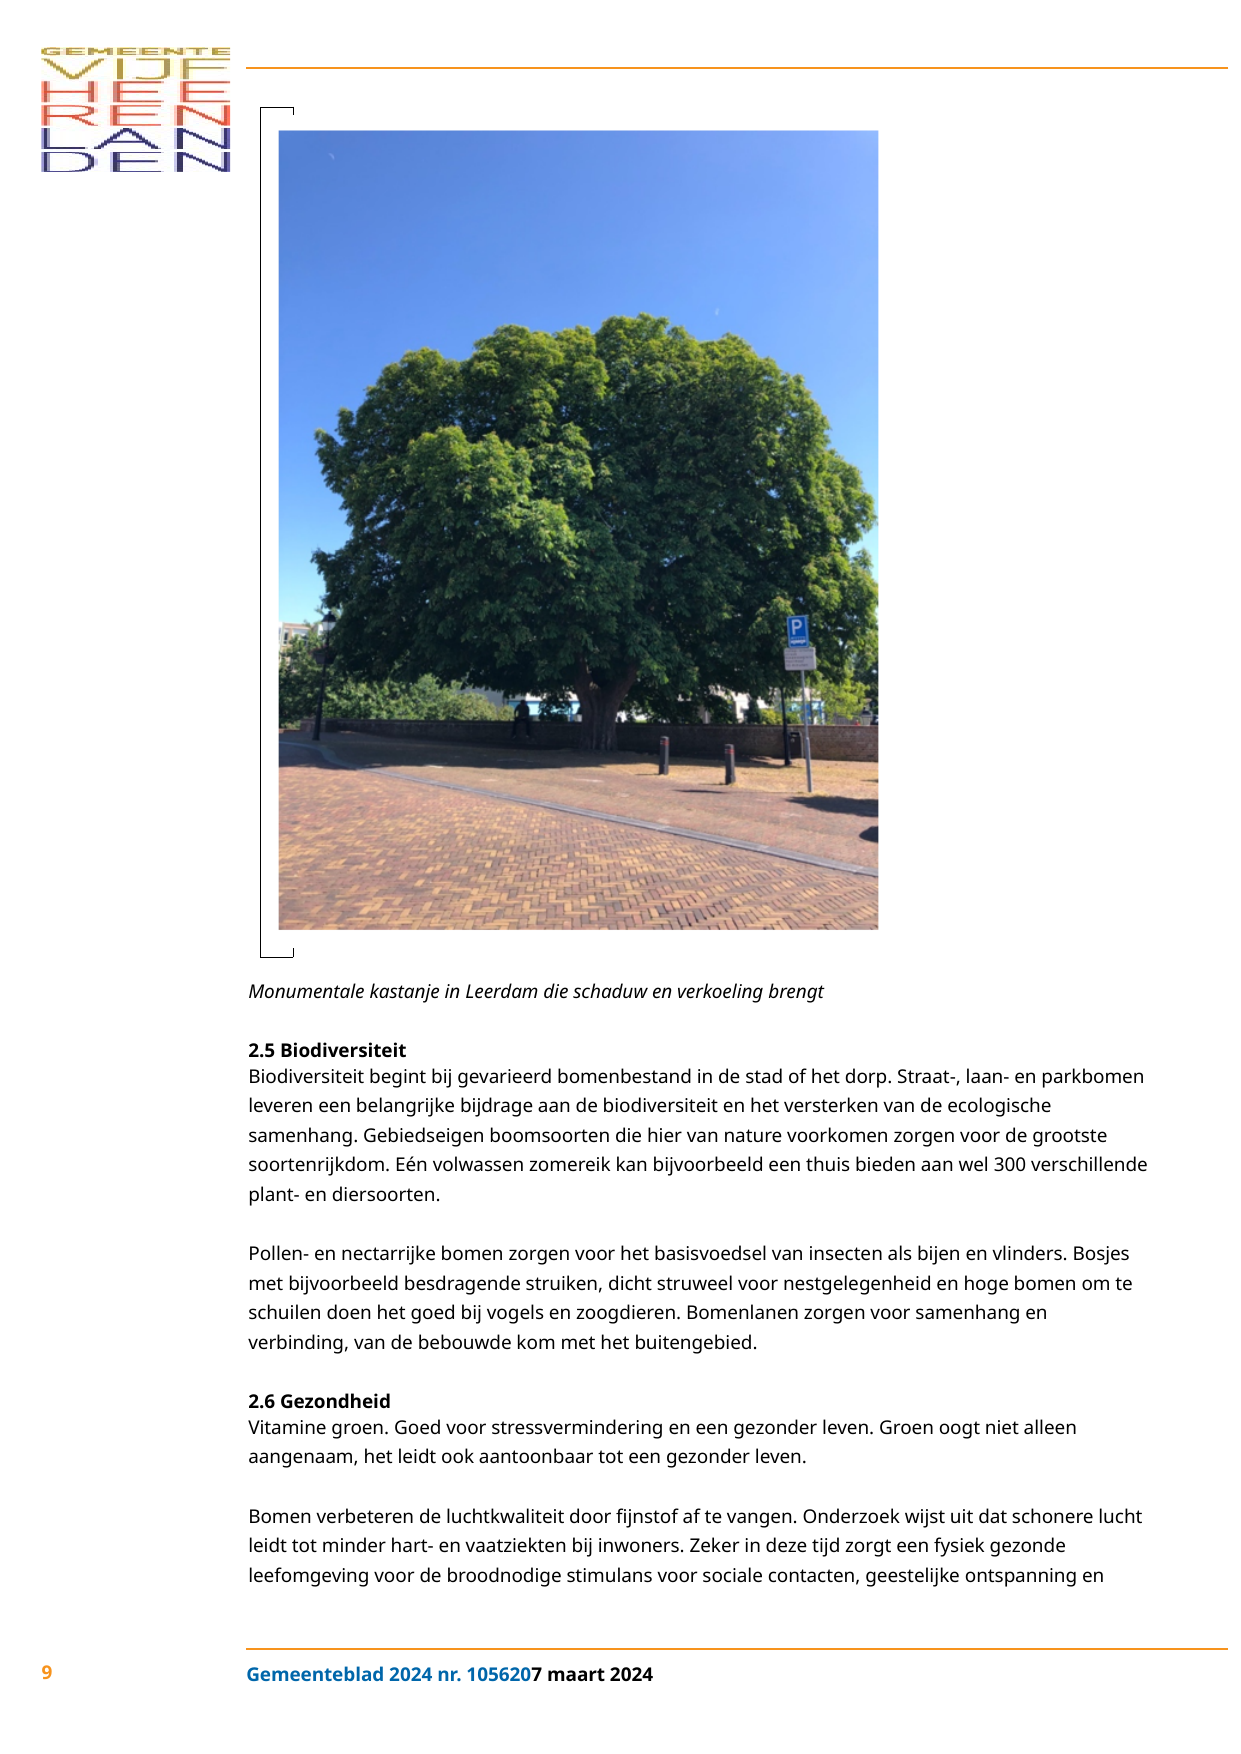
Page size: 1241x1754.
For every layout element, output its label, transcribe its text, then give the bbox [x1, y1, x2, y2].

text Pollen- en nectarrijke bomen zorgen voor het basisvoedsel van insecten als bijen en vlinders. Bosjes met bijvoorbeeld besdragende struiken, dicht struweel voor nestgelegenheid en hoge bomen om te schuilen doen het goed bij vogels en zoogdieren. Bomenlanen zorgen voor samenhang en verbinding, van de bebouwde kom met het buitengebied. [248, 1240, 1152, 1355]
picture [268, 115, 972, 948]
text Biodiversiteit begint bij gevarieerd bomenbestand in de stad of het dorp. Straat-, laan- en parkbomen leveren een belangrijke bijdrage aan de biodiversiteit en het versterken van de ecologische samenhang. Gebiedseigen boomsoorten die hier van nature voorkomen zorgen voor de grootste soortenrijkdom. Eén volwassen zomereik kan bijvoorbeeld een thuis bieden aan wel 300 verschillende plant- en diersoorten. [248, 1063, 1152, 1207]
text 2.5 Biodiversiteit [248, 1037, 1152, 1063]
picture [41, 47, 231, 172]
text Bomen verbeteren de luchtkwaliteit door fijnstof af te vangen. Onderzoek wijst uit dat schonere lucht leidt tot minder hart- en vaatziekten bij inwoners. Zeker in deze tijd zorgt een fysiek gezonde leefomgeving voor de broodnodige stimulans voor sociale contacten, geestelijke ontspanning en [248, 1503, 1152, 1588]
text Monumentale kastanje in Leerdam die schaduw en verkoeling brengt [248, 978, 1152, 1004]
text Vitamine groen. Goed voor stressvermindering en een gezonder leven. Groen oogt niet alleen aangenaam, het leidt ook aantoonbaar tot een gezonder leven. [248, 1414, 1152, 1469]
text 2.6 Gezondheid [248, 1388, 1152, 1414]
